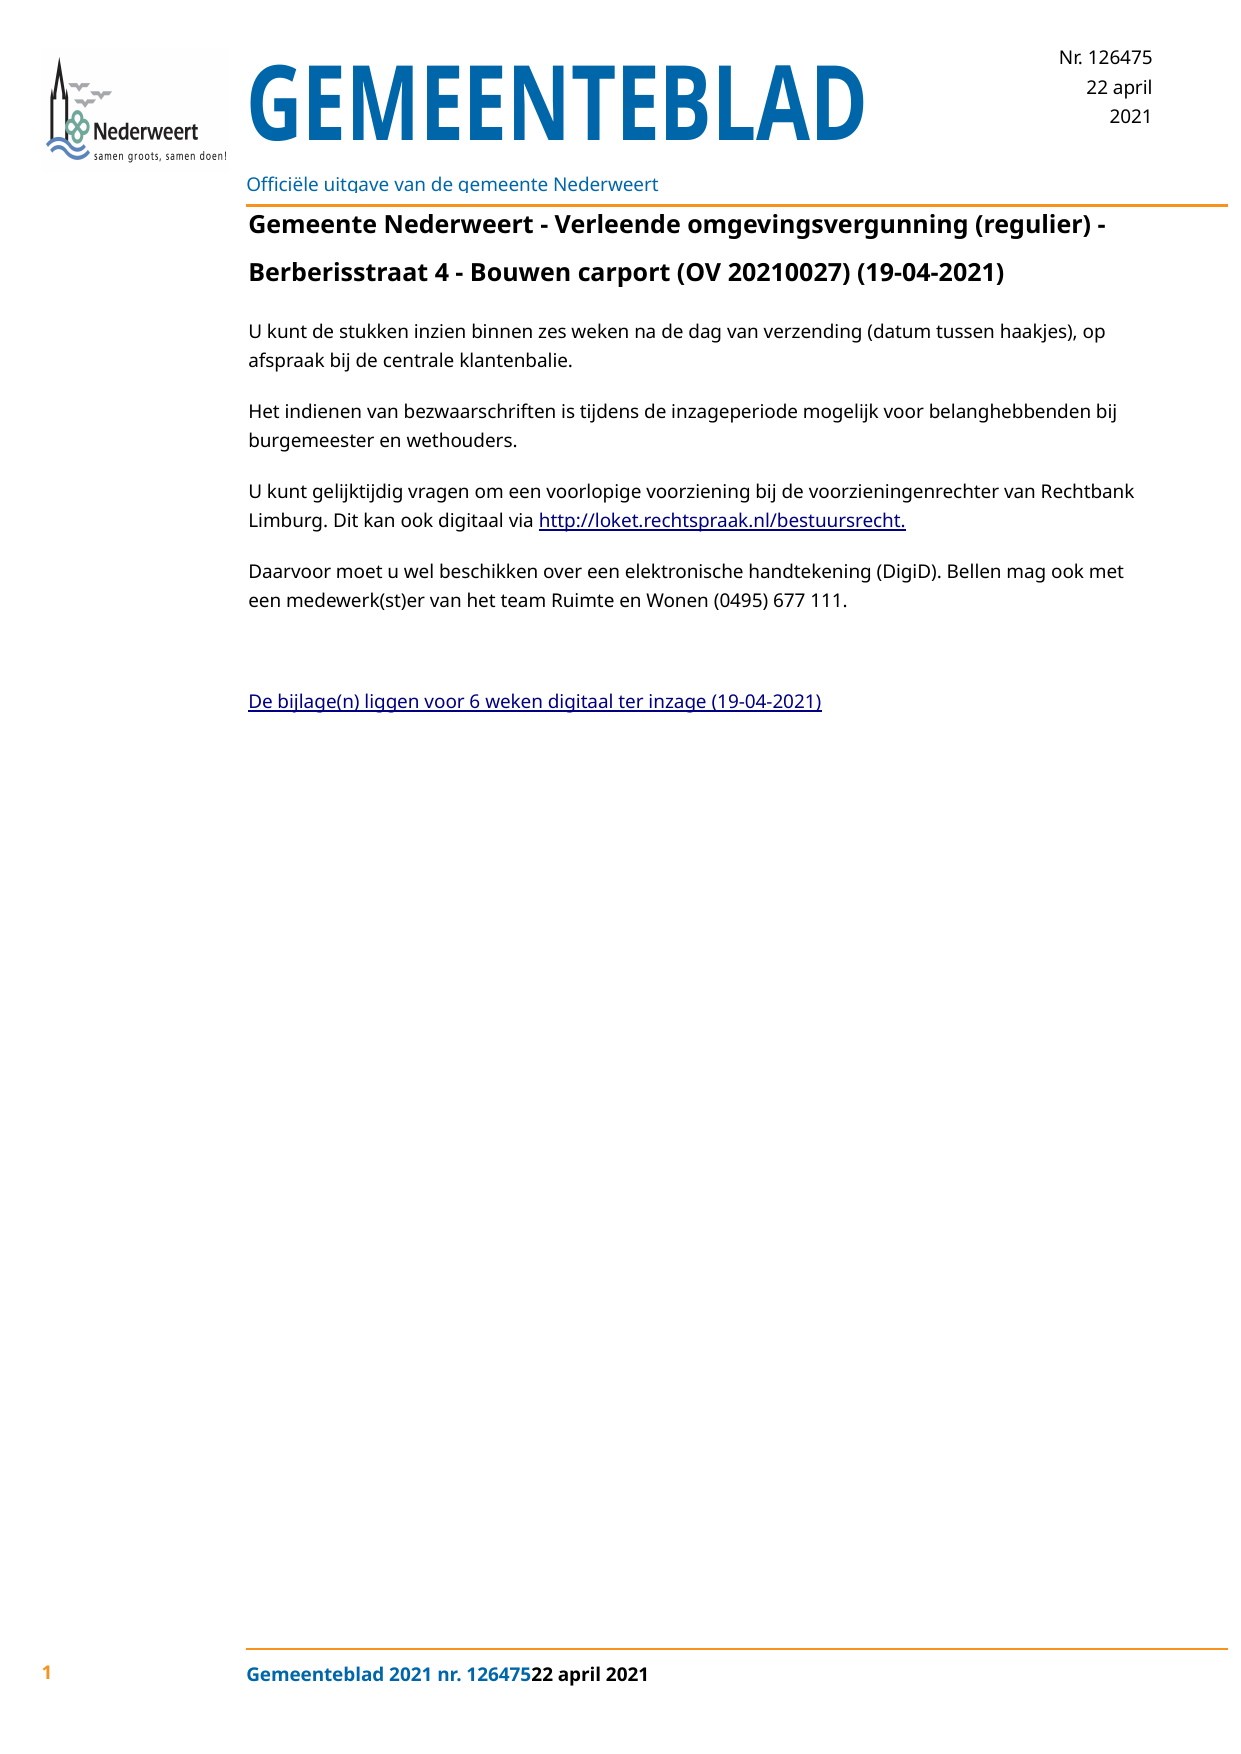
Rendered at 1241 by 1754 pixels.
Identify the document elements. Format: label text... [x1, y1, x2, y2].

text Gemeente Nederweert - Verleende omgevingsvergunning (regulier) - Berberisstraat 4 - Bouwen carport (OV 20210027) (19-04-2021) [248, 207, 1152, 288]
text De bijlage(n) liggen voor 6 weken digitaal ter inzage (19-04-2021) [248, 688, 1152, 714]
text U kunt gelijktijdig vragen om een voorlopige voorziening bij de voorzieningenrechter van Rechtbank Limburg. Dit kan ook digitaal via http://loket.rechtspraak.nl/bestuursrecht. [248, 478, 1152, 533]
text Daarvoor moet u wel beschikken over een elektronische handtekening (DigiD). Bellen mag ook met een medewerk(st)er van het team Ruimte en Wonen (0495) 677 111. [248, 558, 1152, 613]
text U kunt de stukken inzien binnen zes weken na de dag van verzending (datum tussen haakjes), op afspraak bij de centrale klantenbalie. [248, 318, 1152, 373]
picture [41, 47, 231, 172]
text Het indienen van bezwaarschriften is tijdens de inzageperiode mogelijk voor belanghebbenden bij burgemeester en wethouders. [248, 398, 1152, 453]
